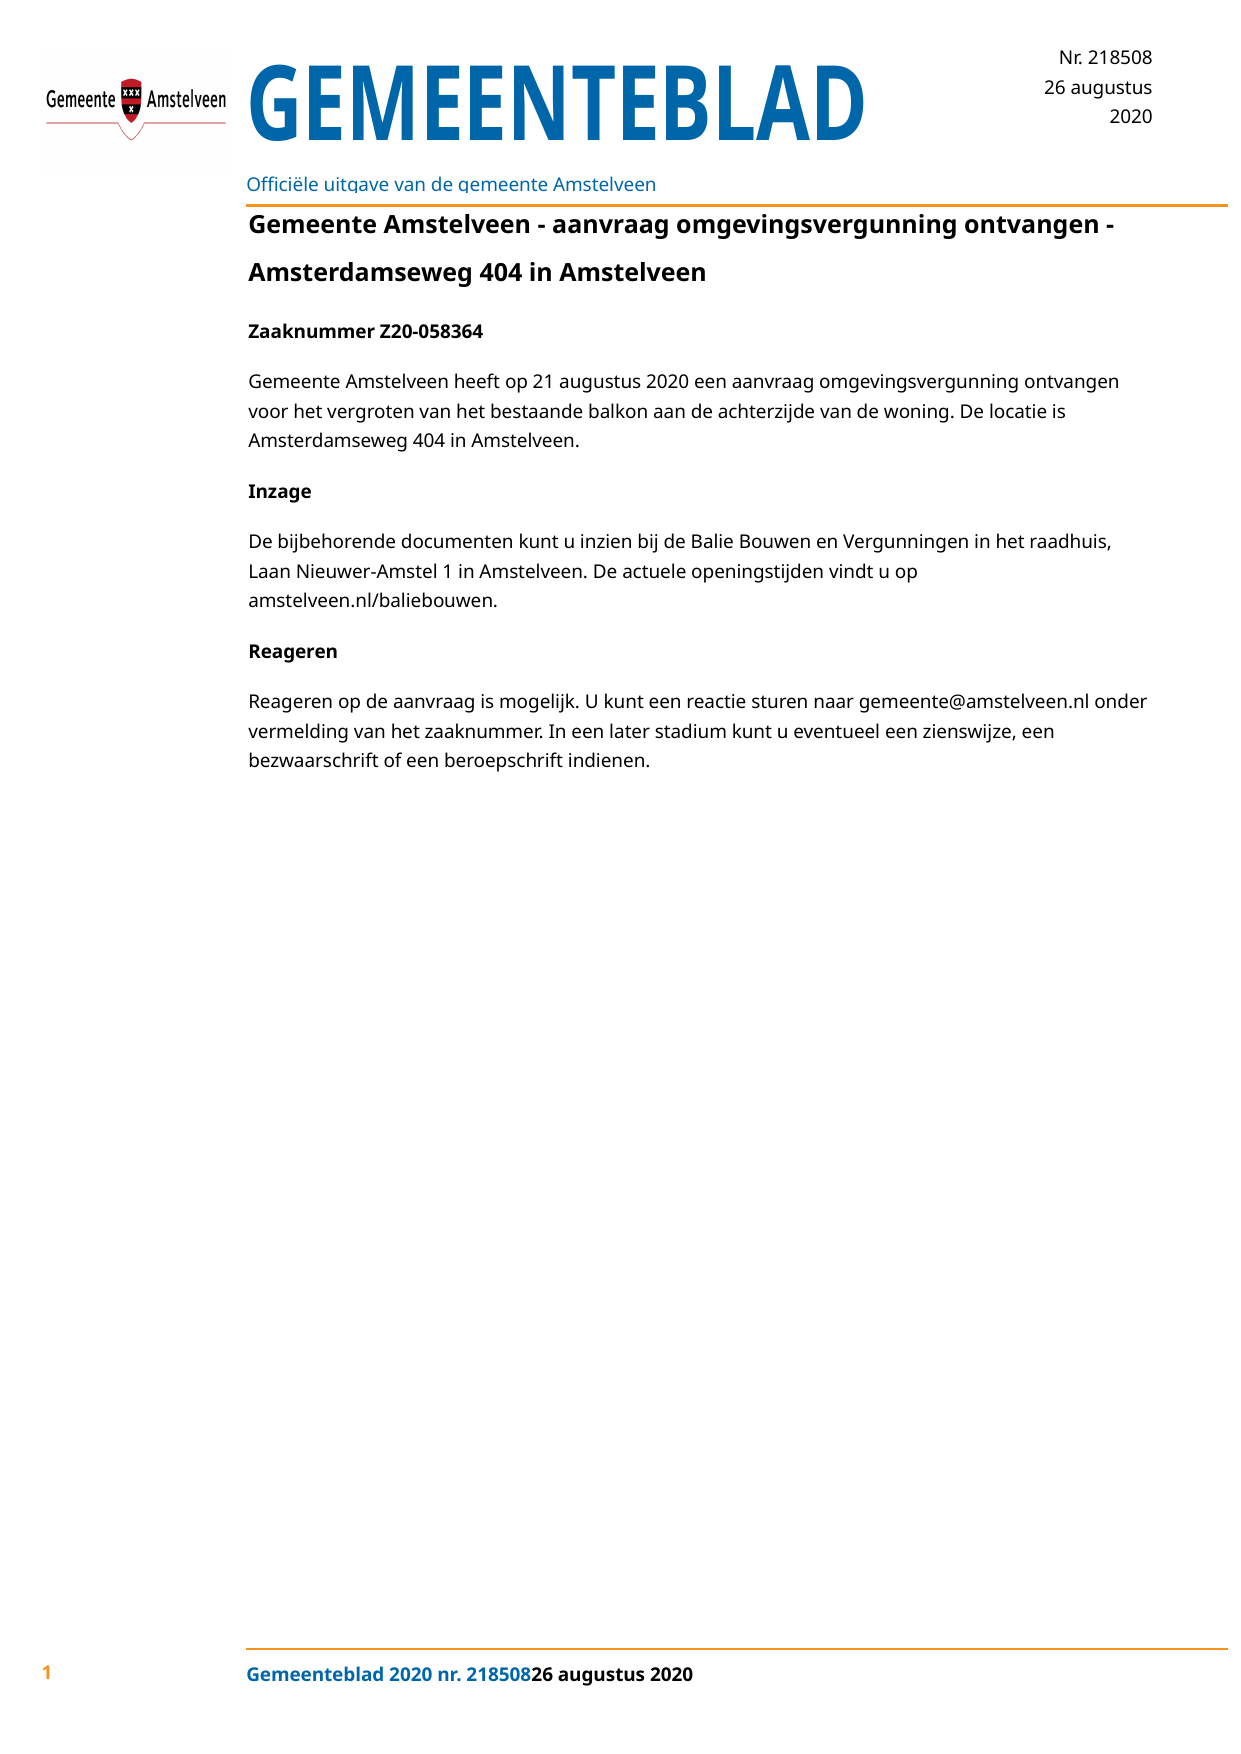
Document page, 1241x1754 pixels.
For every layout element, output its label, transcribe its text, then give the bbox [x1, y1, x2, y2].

text De bijbehorende documenten kunt u inzien bij de Balie Bouwen en Vergunningen in het raadhuis, Laan Nieuwer-Amstel 1 in Amstelveen. De actuele openingstijden vindt u op amstelveen.nl/baliebouwen. [248, 528, 1152, 613]
text Gemeente Amstelveen heeft op 21 augustus 2020 een aanvraag omgevingsvergunning ontvangen voor het vergroten van het bestaande balkon aan de achterzijde van de woning. De locatie is Amsterdamseweg 404 in Amstelveen. [248, 368, 1152, 453]
text Zaaknummer Z20-058364 [248, 318, 1152, 344]
text Reageren [248, 638, 1152, 664]
text Gemeente Amstelveen - aanvraag omgevingsvergunning ontvangen - Amsterdamseweg 404 in Amstelveen [248, 207, 1152, 288]
picture [41, 47, 231, 172]
text Reageren op de aanvraag is mogelijk. U kunt een reactie sturen naar gemeente@amstelveen.nl onder vermelding van het zaaknummer. In een later stadium kunt u eventueel een zienswijze, een bezwaarschrift of een beroepschrift indienen. [248, 688, 1152, 773]
text Inzage [248, 478, 1152, 504]
